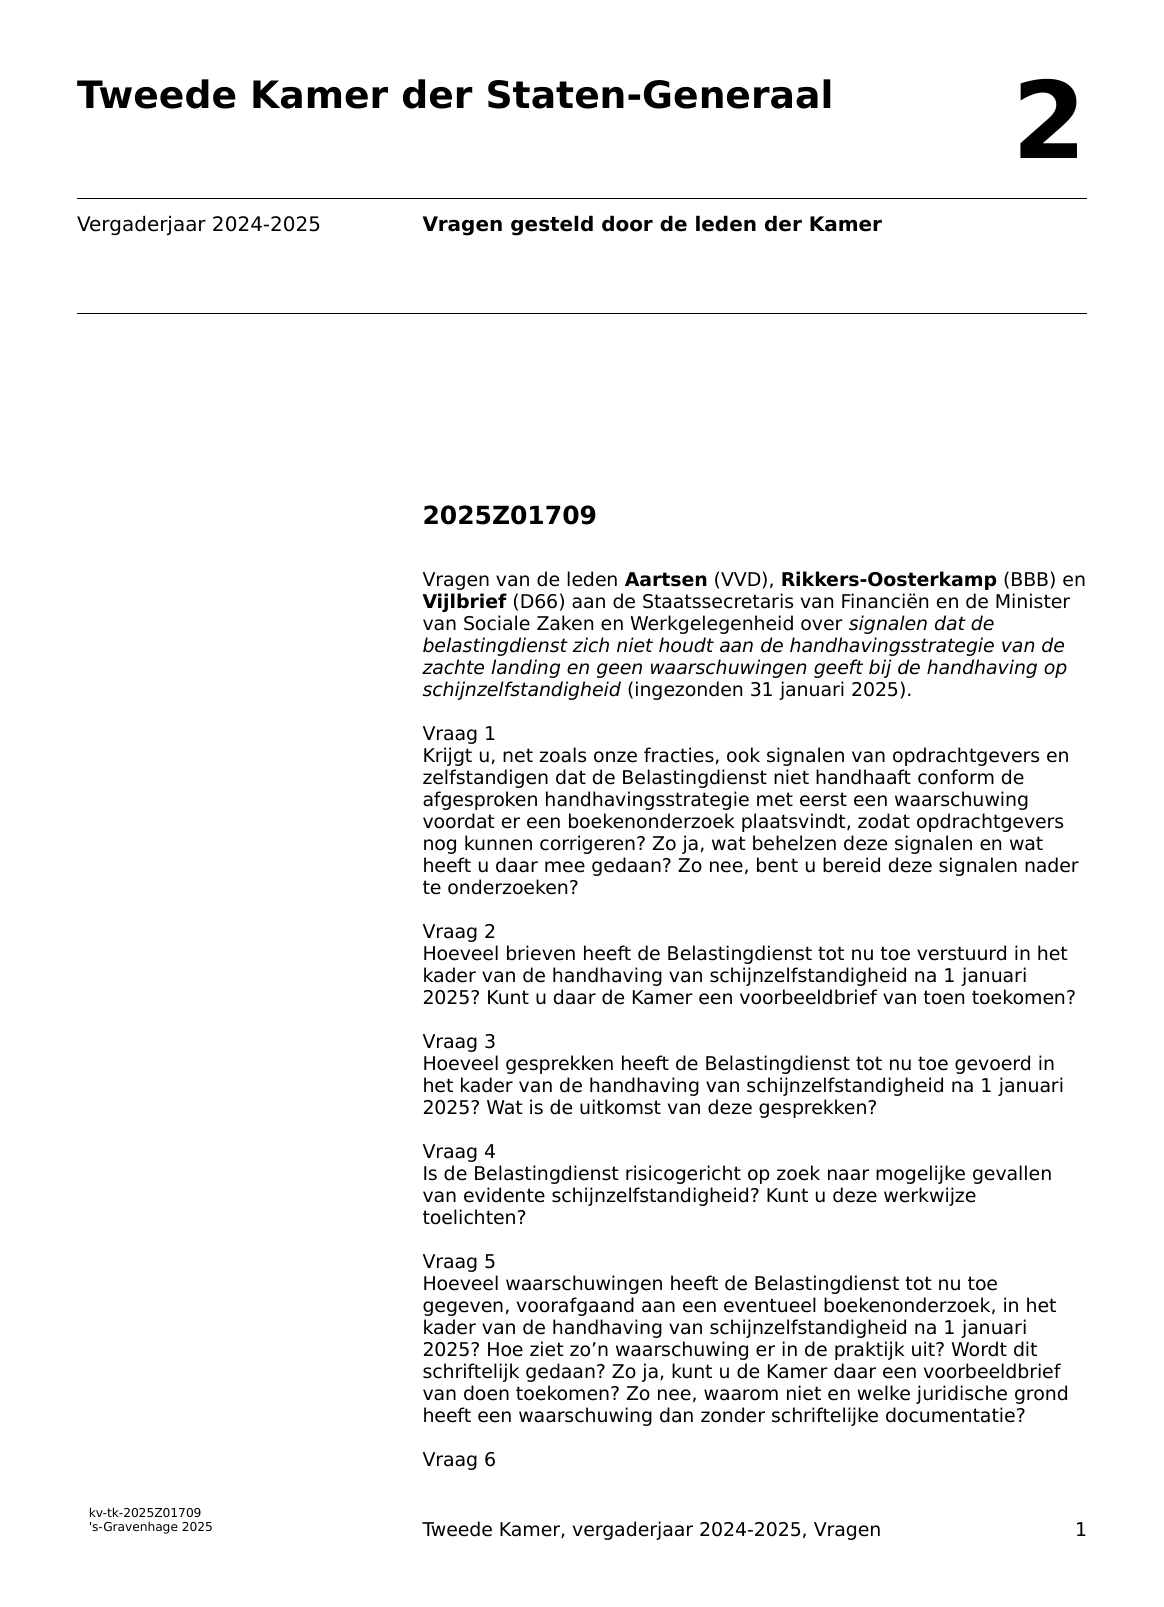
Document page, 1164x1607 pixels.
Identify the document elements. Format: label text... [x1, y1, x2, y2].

text Hoeveel waarschuwingen heeft de Belastingdienst tot nu toe gegeven, voorafgaand aan een eventueel boekenonderzoek, in het kader van de handhaving van schijnzelfstandigheid na 1 januari 2025? Hoe ziet zo’n waarschuwing er in de praktijk uit? Wordt dit schriftelijk gedaan? Zo ja, kunt u de Kamer daar een voorbeeldbrief van doen toekomen? Zo nee, waarom niet en welke juridische grond heeft een waarschuwing dan zonder schriftelijke documentatie? [422, 1273, 1087, 1427]
table_cell Vragen gesteld door de leden der Kamer [422, 199, 1087, 313]
text Hoeveel brieven heeft de Belastingdienst tot nu toe verstuurd in het kader van de handhaving van schijnzelfstandigheid na 1 januari 2025? Kunt u daar de Kamer een voorbeeldbrief van toen toekomen? [422, 943, 1087, 1009]
table_header 2 [886, 59, 1087, 198]
text Hoeveel gesprekken heeft de Belastingdienst tot nu toe gevoerd in het kader van de handhaving van schijnzelfstandigheid na 1 januari 2025? Wat is de uitkomst van deze gesprekken? [422, 1053, 1087, 1119]
text 's-Gravenhage 2025 [88, 1520, 323, 1534]
text Vragen van de leden Aartsen (VVD), Rikkers-Oosterkamp (BBB) en Vijlbrief (D66) aan de Staatssecretaris van Financiën en de Minister van Sociale Zaken en Werkgelegenheid over signalen dat de belastingdienst zich niet houdt aan de handhavingsstrategie van de zachte landing en geen waarschuwingen geeft bij de handhaving op schijnzelfstandigheid (ingezonden 31 januari 2025). [422, 569, 1087, 701]
text Vraag 1 [422, 723, 1087, 745]
text Krijgt u, net zoals onze fracties, ook signalen van opdrachtgevers en zelfstandigen dat de Belastingdienst niet handhaaft conform de afgesproken handhavingsstrategie met eerst een waarschuwing voordat er een boekenonderzoek plaatsvindt, zodat opdrachtgevers nog kunnen corrigeren? Zo ja, wat behelzen deze signalen en wat heeft u daar mee gedaan? Zo nee, bent u bereid deze signalen nader te onderzoeken? [422, 745, 1087, 899]
text Is de Belastingdienst risicogericht op zoek naar mogelijke gevallen van evidente schijnzelfstandigheid? Kunt u deze werkwijze toelichten? [422, 1163, 1087, 1229]
text 2025Z01709 [422, 501, 1087, 531]
table_header Tweede Kamer der Staten-Generaal [77, 59, 886, 198]
text Vraag 6 [422, 1449, 1087, 1471]
text kv-tk-2025Z01709 [88, 1506, 323, 1520]
text Vraag 5 [422, 1251, 1087, 1273]
text Vraag 2 [422, 921, 1087, 943]
text Vraag 3 [422, 1031, 1087, 1053]
table_cell Vergaderjaar 2024-2025 [77, 199, 422, 313]
text Vraag 4 [422, 1141, 1087, 1163]
